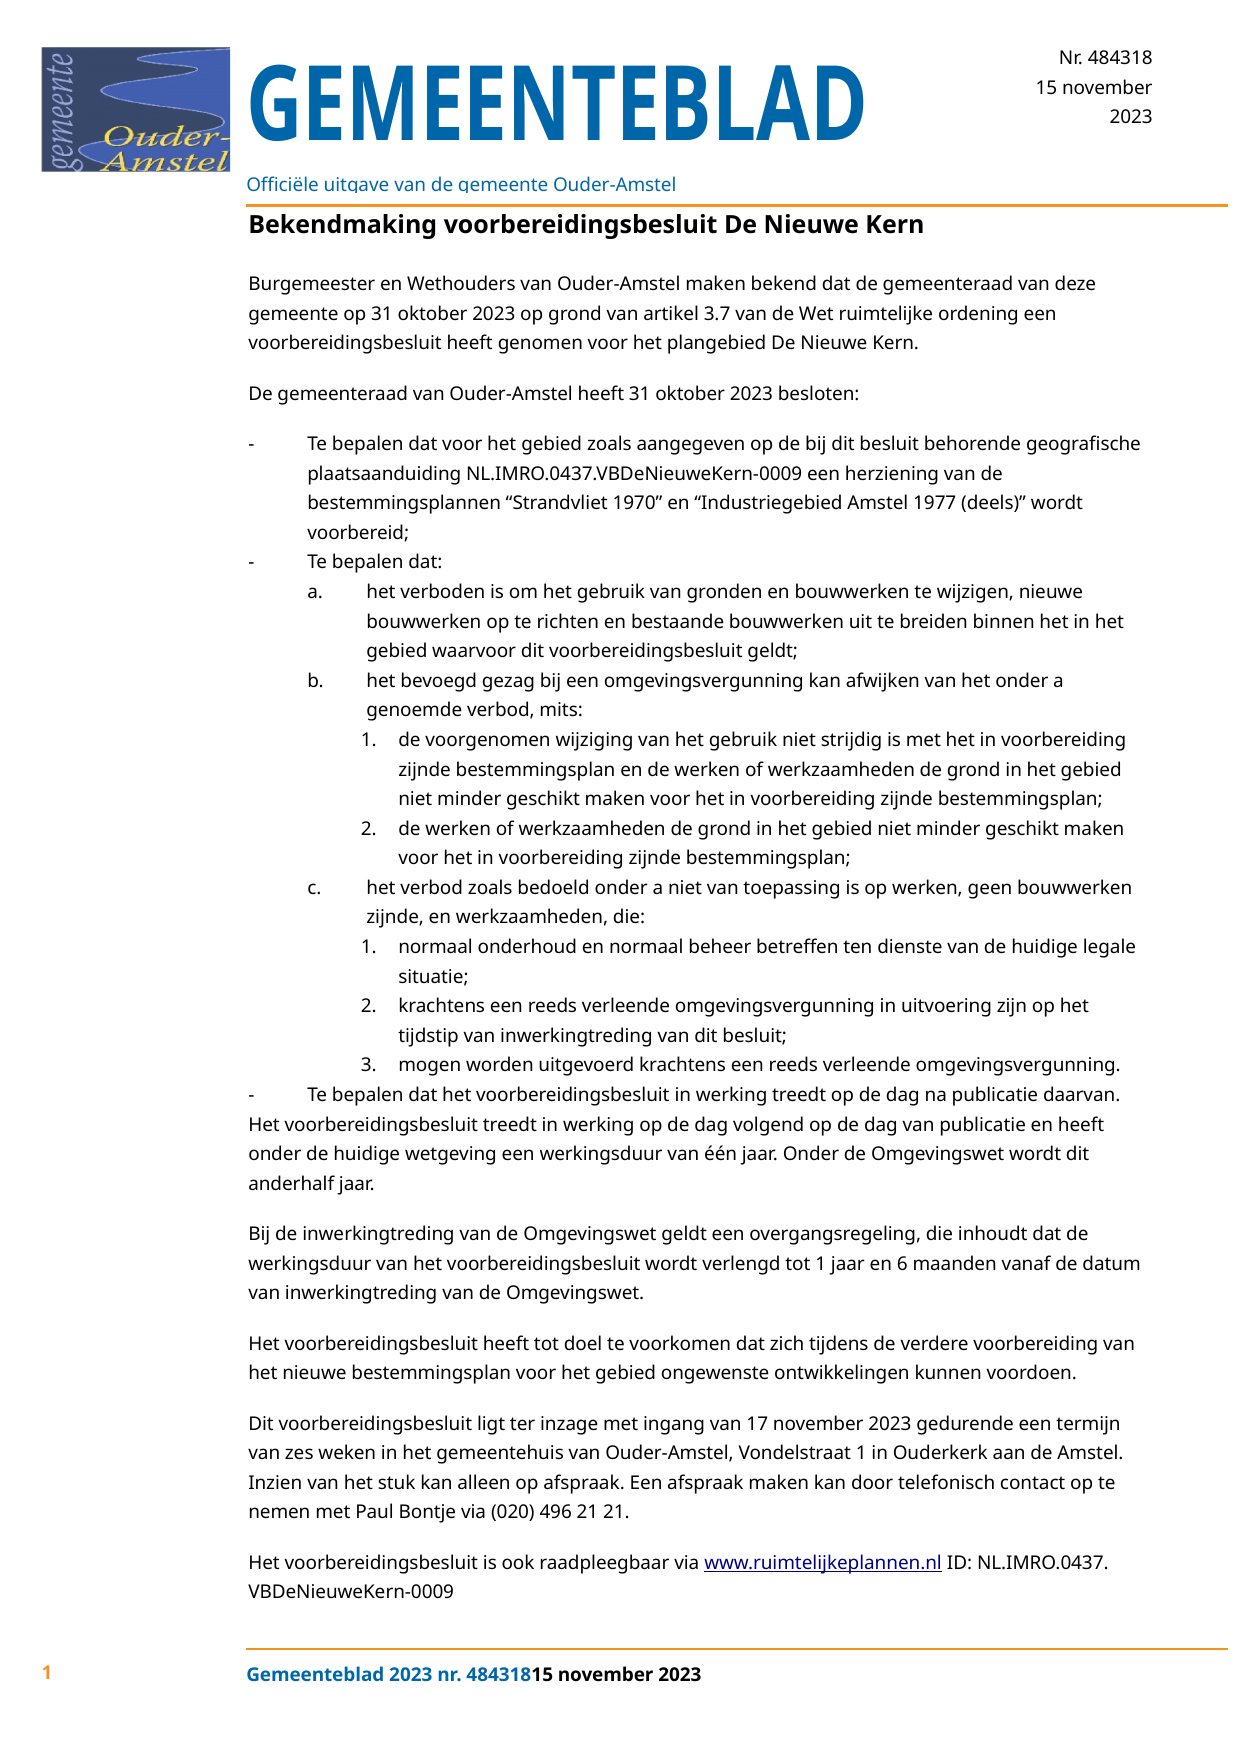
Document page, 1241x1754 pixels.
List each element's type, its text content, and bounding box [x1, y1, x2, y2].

list de werken of werkzaamheden de grond in het gebied niet minder geschikt maken voor het in voorbereiding zijnde bestemmingsplan; [361, 815, 1152, 870]
list mogen worden uitgevoerd krachtens een reeds verleende omgevingsvergunning. [361, 1052, 1152, 1077]
text Burgemeester en Wethouders van Ouder-Amstel maken bekend dat de gemeenteraad van deze gemeente op 31 oktober 2023 op grond van artikel 3.7 van de Wet ruimtelijke ordening een voorbereidingsbesluit heeft genomen voor het plangebied De Nieuwe Kern. [248, 270, 1152, 355]
list Te bepalen dat het voorbereidingsbesluit in werking treedt op de dag na publicatie daarvan. [248, 1081, 1152, 1107]
text Bekendmaking voorbereidingsbesluit De Nieuwe Kern [248, 207, 1152, 241]
text Bij de inwerkingtreding van de Omgevingswet geldt een overgangsregeling, die inhoudt dat de werkingsduur van het voorbereidingsbesluit wordt verlengd tot 1 jaar en 6 maanden vanaf de datum van inwerkingtreding van de Omgevingswet. [248, 1220, 1152, 1305]
list het verboden is om het gebruik van gronden en bouwwerken te wijzigen, nieuwe bouwwerken op te richten en bestaande bouwwerken uit te breiden binnen het in het gebied waarvoor dit voorbereidingsbesluit geldt; [307, 578, 1152, 663]
list Te bepalen dat: [248, 549, 1152, 574]
list het verbod zoals bedoeld onder a niet van toepassing is op werken, geen bouwwerken zijnde, en werkzaamheden, die: [307, 874, 1152, 929]
list de voorgenomen wijziging van het gebruik niet strijdig is met het in voorbereiding zijnde bestemmingsplan en de werken of werkzaamheden de grond in het gebied niet minder geschikt maken voor het in voorbereiding zijnde bestemmingsplan; [361, 726, 1152, 811]
picture [41, 47, 231, 172]
text De gemeenteraad van Ouder-Amstel heeft 31 oktober 2023 besloten: [248, 380, 1152, 406]
text Dit voorbereidingsbesluit ligt ter inzage met ingang van 17 november 2023 gedurende een termijn van zes weken in het gemeentehuis van Ouder-Amstel, Vondelstraat 1 in Ouderkerk aan de Amstel. Inzien van het stuk kan alleen op afspraak. Een afspraak maken kan door telefonisch contact op te nemen met Paul Bontje via (020) 496 21 21. [248, 1410, 1152, 1524]
list het bevoegd gezag bij een omgevingsvergunning kan afwijken van het onder a genoemde verbod, mits: [307, 667, 1152, 722]
list krachtens een reeds verleende omgevingsvergunning in uitvoering zijn op het tijdstip van inwerkingtreding van dit besluit; [361, 992, 1152, 1048]
text Het voorbereidingsbesluit is ook raadpleegbaar via www.ruimtelijkeplannen.nl ID: NL.IMRO.0437. VBDeNieuweKern-0009 [248, 1549, 1152, 1604]
text Het voorbereidingsbesluit treedt in werking op de dag volgend op de dag van publicatie en heeft onder de huidige wetgeving een werkingsduur van één jaar. Onder de Omgevingswet wordt dit anderhalf jaar. [248, 1111, 1152, 1196]
list Te bepalen dat voor het gebied zoals aangegeven op de bij dit besluit behorende geografische plaatsaanduiding NL.IMRO.0437.VBDeNieuweKern-0009 een herziening van de bestemmingsplannen “Strandvliet 1970” en “Industriegebied Amstel 1977 (deels)” wordt voorbereid; [248, 430, 1152, 545]
list normaal onderhoud en normaal beheer betreffen ten dienste van de huidige legale situatie; [361, 933, 1152, 988]
text Het voorbereidingsbesluit heeft tot doel te voorkomen dat zich tijdens de verdere voorbereiding van het nieuwe bestemmingsplan voor het gebied ongewenste ontwikkelingen kunnen voordoen. [248, 1330, 1152, 1385]
